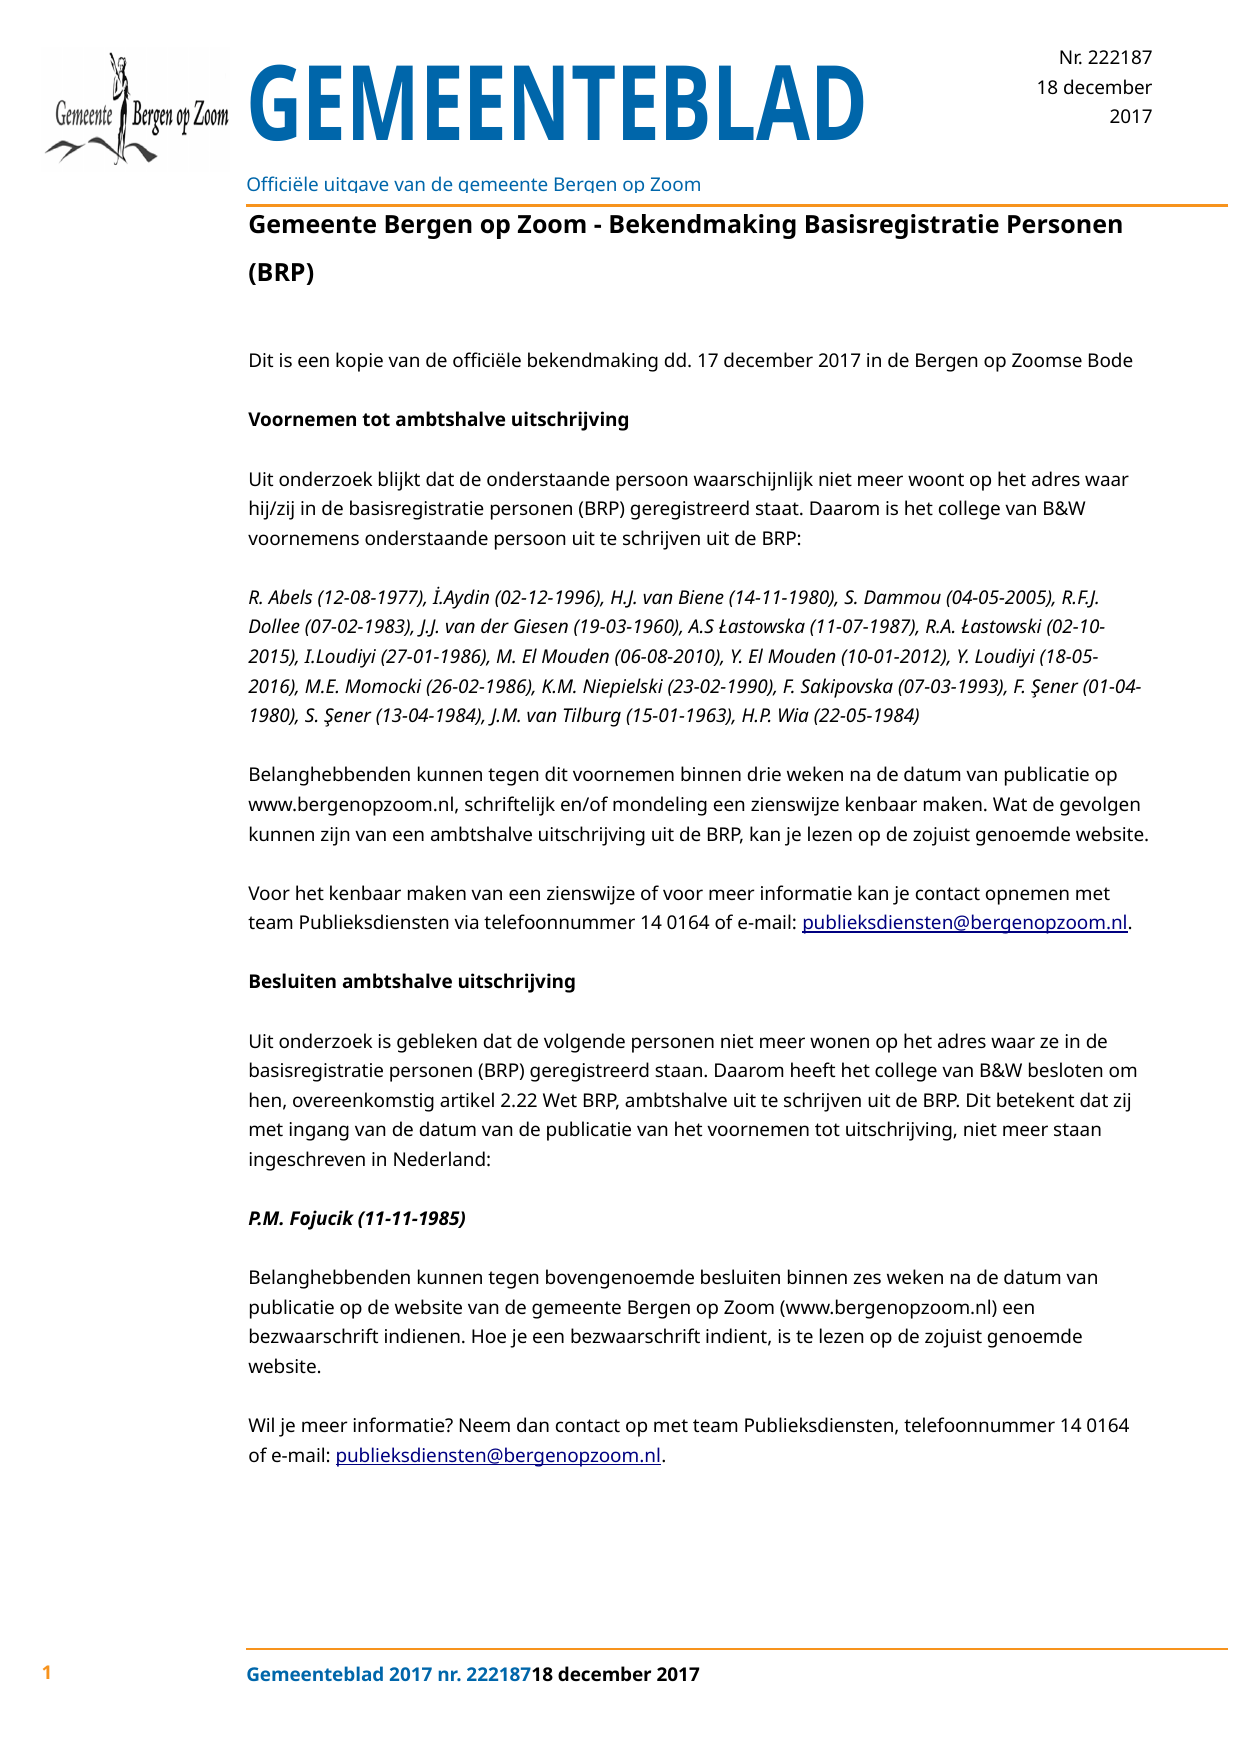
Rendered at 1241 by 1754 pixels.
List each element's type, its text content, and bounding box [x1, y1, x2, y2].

text R. Abels (12-08-1977), İ.Aydin (02-12-1996), H.J. van Biene (14-11-1980), S. Dammou (04-05-2005), R.F.J. Dollee (07-02-1983), J.J. van der Giesen (19-03-1960), A.S Łastowska (11-07-1987), R.A. Łastowski (02-10-2015), I.Loudiyi (27-01-1986), M. El Mouden (06-08-2010), Y. El Mouden (10-01-2012), Y. Loudiyi (18-05-2016), M.E. Momocki (26-02-1986), K.M. Niepielski (23-02-1990), F. Sakipovska (07-03-1993), F. Şener (01-04-1980), S. Şener (13-04-1984), J.M. van Tilburg (15-01-1963), H.P. Wia (22-05-1984) [248, 584, 1152, 728]
text Dit is een kopie van de officiële bekendmaking dd. 17 december 2017 in de Bergen op Zoomse Bode [248, 347, 1152, 373]
text Voor het kenbaar maken van een zienswijze of voor meer informatie kan je contact opnemen met team Publieksdiensten via telefoonnummer 14 0164 of e-mail: publieksdiensten@bergenopzoom.nl. [248, 880, 1152, 935]
text Besluiten ambtshalve uitschrijving [248, 969, 1152, 994]
text Wil je meer informatie? Neem dan contact op met team Publieksdiensten, telefoonnummer 14 0164 of e-mail: publieksdiensten@bergenopzoom.nl. [248, 1412, 1152, 1468]
text Belanghebbenden kunnen tegen dit voornemen binnen drie weken na de datum van publicatie op www.bergenopzoom.nl, schriftelijk en/of mondeling een zienswijze kenbaar maken. Wat de gevolgen kunnen zijn van een ambtshalve uitschrijving uit de BRP, kan je lezen op de zojuist genoemde website. [248, 762, 1152, 847]
text Voornemen tot ambtshalve uitschrijving [248, 407, 1152, 432]
text Uit onderzoek is gebleken dat de volgende personen niet meer wonen op het adres waar ze in de basisregistratie personen (BRP) geregistreerd staan. Daarom heeft het college van B&W besloten om hen, overeenkomstig artikel 2.22 Wet BRP, ambtshalve uit te schrijven uit de BRP. Dit betekent dat zij met ingang van de datum van de publicatie van het voornemen tot uitschrijving, niet meer staan ingeschreven in Nederland: [248, 1028, 1152, 1172]
picture [41, 47, 231, 172]
text Gemeente Bergen op Zoom - Bekendmaking Basisregistratie Personen (BRP) [248, 207, 1152, 288]
text P.M. Fojucik (11-11-1985) [248, 1205, 1152, 1231]
text Uit onderzoek blijkt dat de onderstaande persoon waarschijnlijk niet meer woont op het adres waar hij/zij in de basisregistratie personen (BRP) geregistreerd staat. Daarom is het college van B&W voornemens onderstaande persoon uit te schrijven uit de BRP: [248, 466, 1152, 551]
text Belanghebbenden kunnen tegen bovengenoemde besluiten binnen zes weken na de datum van publicatie op de website van de gemeente Bergen op Zoom (www.bergenopzoom.nl) een bezwaarschrift indienen. Hoe je een bezwaarschrift indient, is te lezen op de zojuist genoemde website. [248, 1264, 1152, 1379]
